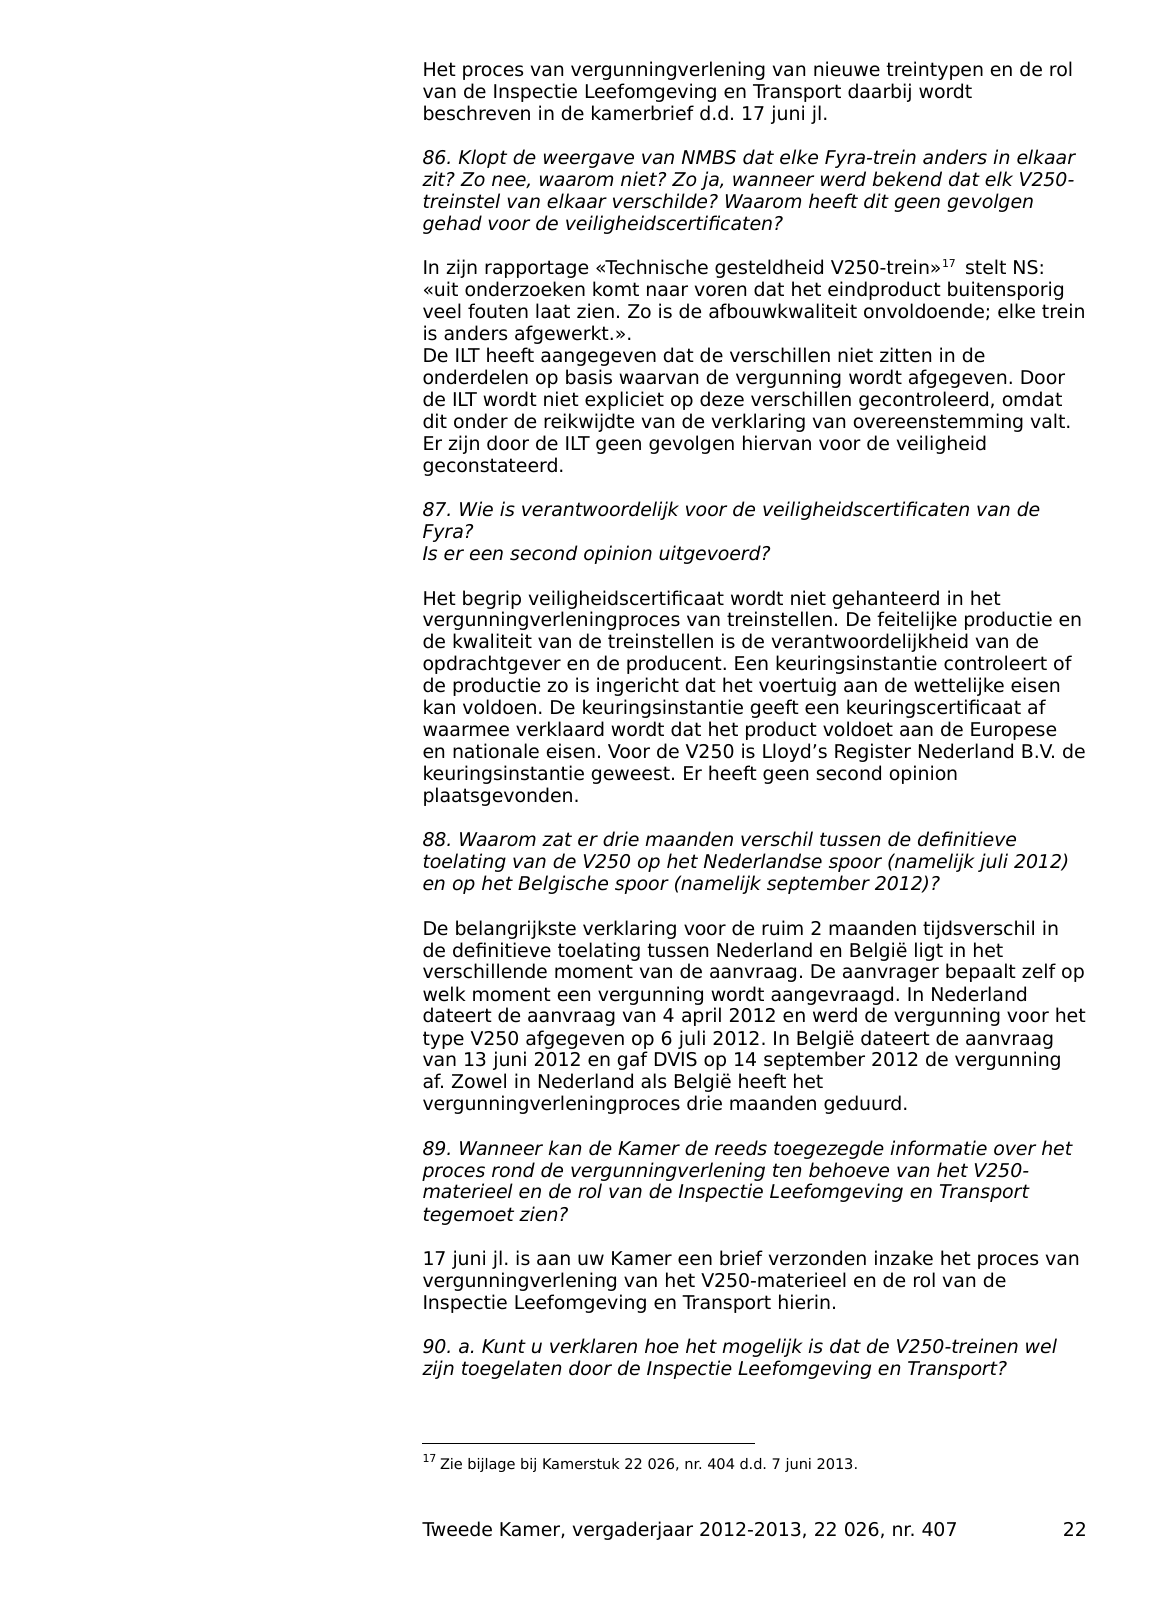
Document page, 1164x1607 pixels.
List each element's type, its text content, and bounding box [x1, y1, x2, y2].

text De ILT heeft aangegeven dat de verschillen niet zitten in de onderdelen op basis waarvan de vergunning wordt afgegeven. Door de ILT wordt niet expliciet op deze verschillen gecontroleerd, omdat dit onder de reikwijdte van de verklaring van overeenstemming valt. Er zijn door de ILT geen gevolgen hiervan voor de veiligheid geconstateerd. [422, 345, 1087, 477]
text De belangrijkste verklaring voor de ruim 2 maanden tijdsverschil in de definitieve toelating tussen Nederland en België ligt in het verschillende moment van de aanvraag. De aanvrager bepaalt zelf op welk moment een vergunning wordt aangevraagd. In Nederland dateert de aanvraag van 4 april 2012 en werd de vergunning voor het type V250 afgegeven op 6 juli 2012. In België dateert de aanvraag van 13 juni 2012 en gaf DVIS op 14 september 2012 de vergunning af. Zowel in Nederland als België heeft het vergunningverleningproces drie maanden geduurd. [422, 917, 1087, 1115]
text Het begrip veiligheidscertificaat wordt niet gehanteerd in het vergunningverleningproces van treinstellen. De feitelijke productie en de kwaliteit van de treinstellen is de verantwoordelijkheid van de opdrachtgever en de producent. Een keuringsinstantie controleert of de productie zo is ingericht dat het voertuig aan de wettelijke eisen kan voldoen. De keuringsinstantie geeft een keuringscertificaat af waarmee verklaard wordt dat het product voldoet aan de Europese en nationale eisen. Voor de V250 is Lloyd’s Register Nederland B.V. de keuringsinstantie geweest. Er heeft geen second opinion plaatsgevonden. [422, 587, 1087, 807]
text Zie bijlage bij Kamerstuk 22 026, nr. 404 d.d. 7 juni 2013. [422, 1452, 1087, 1474]
text 90. a. Kunt u verklaren hoe het mogelijk is dat de V250-treinen wel zijn toegelaten door de Inspectie Leefomgeving en Transport? [422, 1336, 1087, 1380]
text Het proces van vergunningverlening van nieuwe treintypen en de rol van de Inspectie Leefomgeving en Transport daarbij wordt beschreven in de kamerbrief d.d. 17 juni jl. [422, 59, 1087, 125]
text Is er een second opinion uitgevoerd? [422, 543, 1087, 565]
text In zijn rapportage «Technische gesteldheid V250-trein» stelt NS: «uit onderzoeken komt naar voren dat het eindproduct buitensporig veel fouten laat zien. Zo is de afbouwkwaliteit onvoldoende; elke trein is anders afgewerkt.». [422, 257, 1087, 345]
text 86. Klopt de weergave van NMBS dat elke Fyra-trein anders in elkaar zit? Zo nee, waarom niet? Zo ja, wanneer werd bekend dat elk V250-treinstel van elkaar verschilde? Waarom heeft dit geen gevolgen gehad voor de veiligheidscertificaten? [422, 147, 1087, 235]
text 87. Wie is verantwoordelijk voor de veiligheidscertificaten van de Fyra? [422, 499, 1087, 543]
text 88. Waarom zat er drie maanden verschil tussen de definitieve toelating van de V250 op het Nederlandse spoor (namelijk juli 2012) en op het Belgische spoor (namelijk september 2012)? [422, 829, 1087, 895]
text 89. Wanneer kan de Kamer de reeds toegezegde informatie over het proces rond de vergunningverlening ten behoeve van het V250-materieel en de rol van de Inspectie Leefomgeving en Transport tegemoet zien? [422, 1137, 1087, 1225]
text 17 juni jl. is aan uw Kamer een brief verzonden inzake het proces van vergunningverlening van het V250-materieel en de rol van de Inspectie Leefomgeving en Transport hierin. [422, 1248, 1087, 1313]
